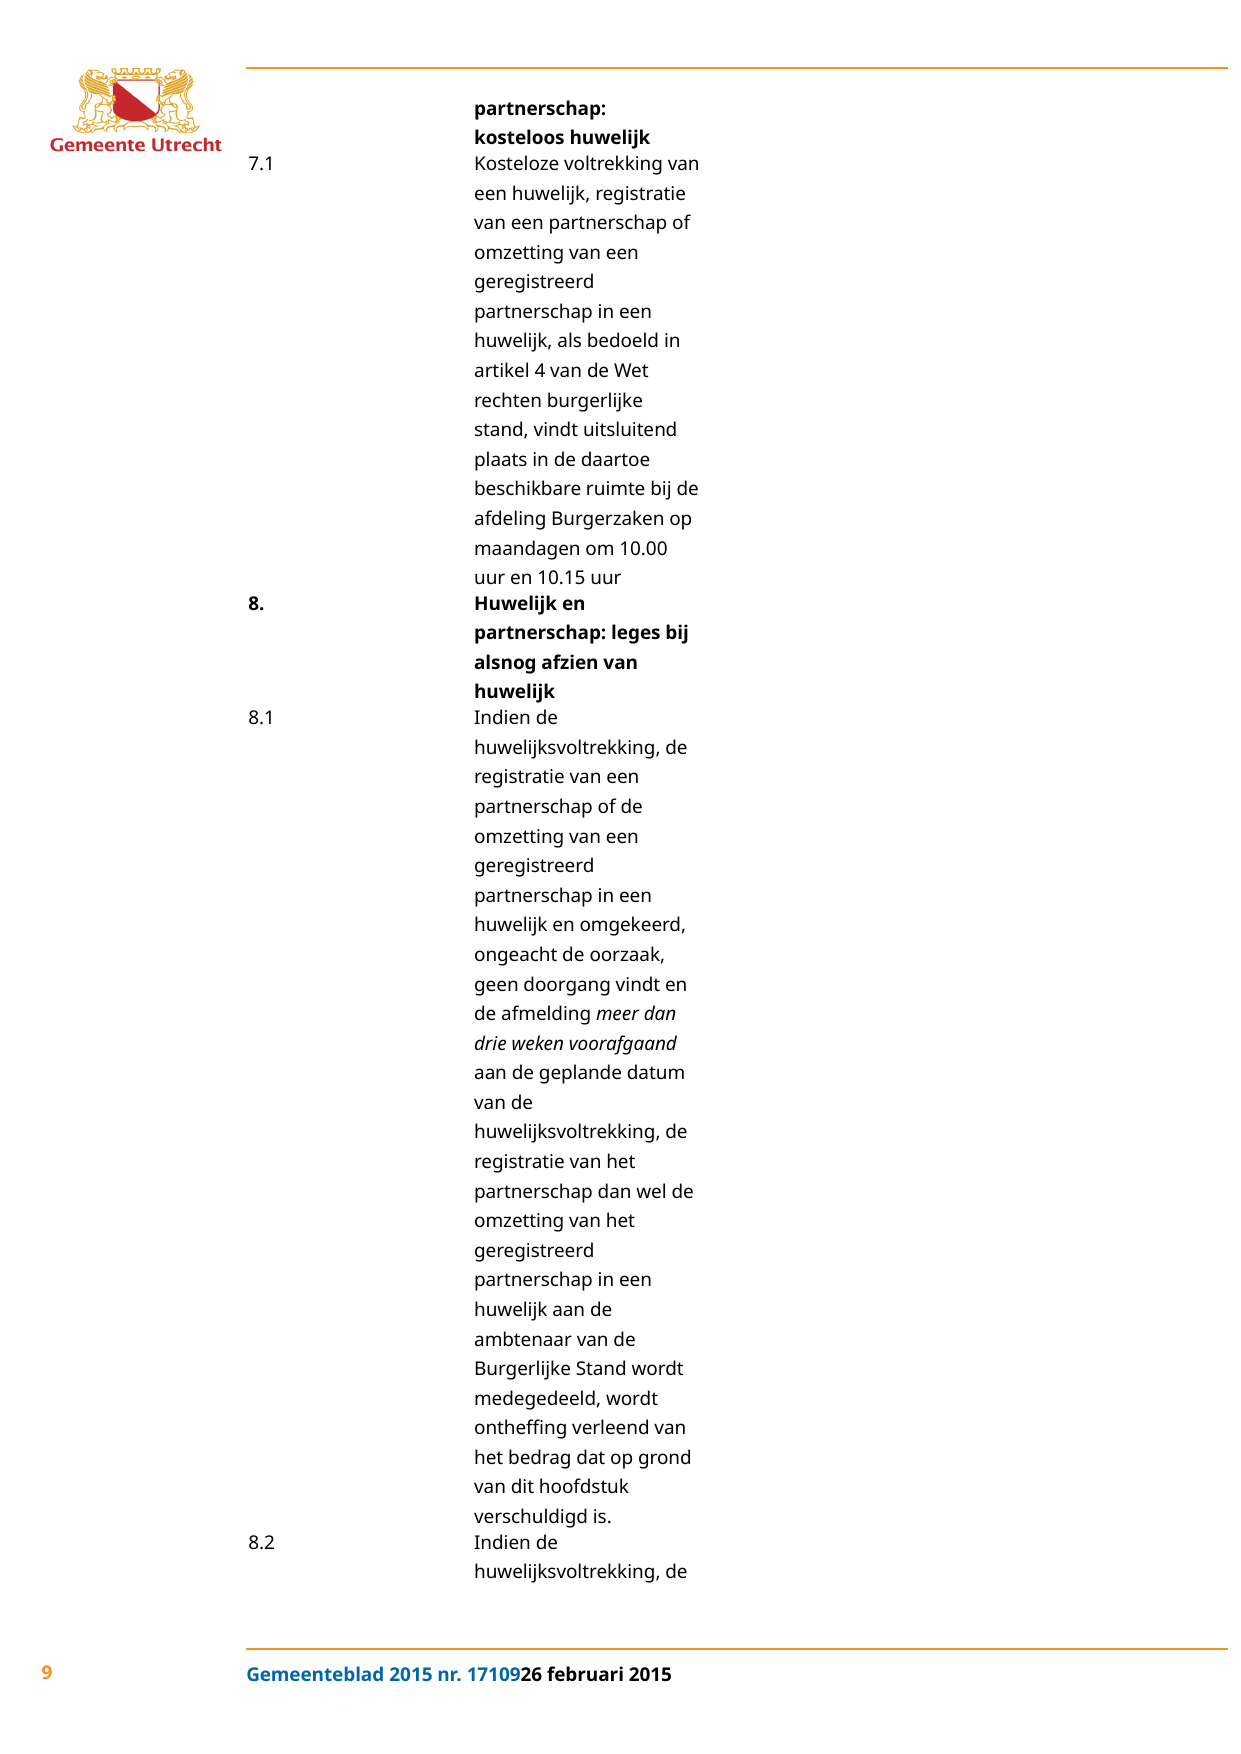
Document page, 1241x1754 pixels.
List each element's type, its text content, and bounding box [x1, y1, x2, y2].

table_cell [248, 95, 474, 150]
table_cell [700, 705, 926, 1529]
table_cell [926, 590, 1152, 704]
table_cell Indien de huwelijksvoltrekking, de registratie van een partnerschap of de omzetting van een geregistreerd partnerschap in een huwelijk en omgekeerd, ongeacht de oorzaak, geen doorgang vindt en de afmelding meer dan drie weken voorafgaand aan de geplande datum van de huwelijksvoltrekking, de registratie van het partnerschap dan wel de omzetting van het geregistreerd partnerschap in een huwelijk aan de ambtenaar van de Burgerlijke Stand wordt medegedeeld, wordt ontheffing verleend van het bedrag dat op grond van dit hoofdstuk verschuldigd is. [474, 705, 700, 1529]
picture [41, 47, 231, 172]
table_cell partnerschap: kosteloos huwelijk [474, 95, 700, 150]
table_cell 8.1 [248, 705, 474, 1529]
table_cell [700, 1529, 926, 1584]
table_cell [926, 1529, 1152, 1584]
table_cell 7.1 [248, 150, 474, 590]
table_cell Kosteloze voltrekking van een huwelijk, registratie van een partnerschap of omzetting van een geregistreerd partnerschap in een huwelijk, als bedoeld in artikel 4 van de Wet rechten burgerlijke stand, vindt uitsluitend plaats in de daartoe beschikbare ruimte bij de afdeling Burgerzaken op maandagen om 10.00 uur en 10.15 uur [474, 150, 700, 590]
table_cell [926, 95, 1152, 150]
table_cell [700, 590, 926, 704]
table_cell 8.2 [248, 1529, 474, 1584]
table_cell [926, 150, 1152, 590]
table_cell Indien de huwelijksvoltrekking, de [474, 1529, 700, 1584]
table_cell [700, 95, 926, 150]
table_cell Huwelijk en partnerschap: leges bij alsnog afzien van huwelijk [474, 590, 700, 704]
table_cell 8. [248, 590, 474, 704]
table_cell [926, 705, 1152, 1529]
table_cell [700, 150, 926, 590]
